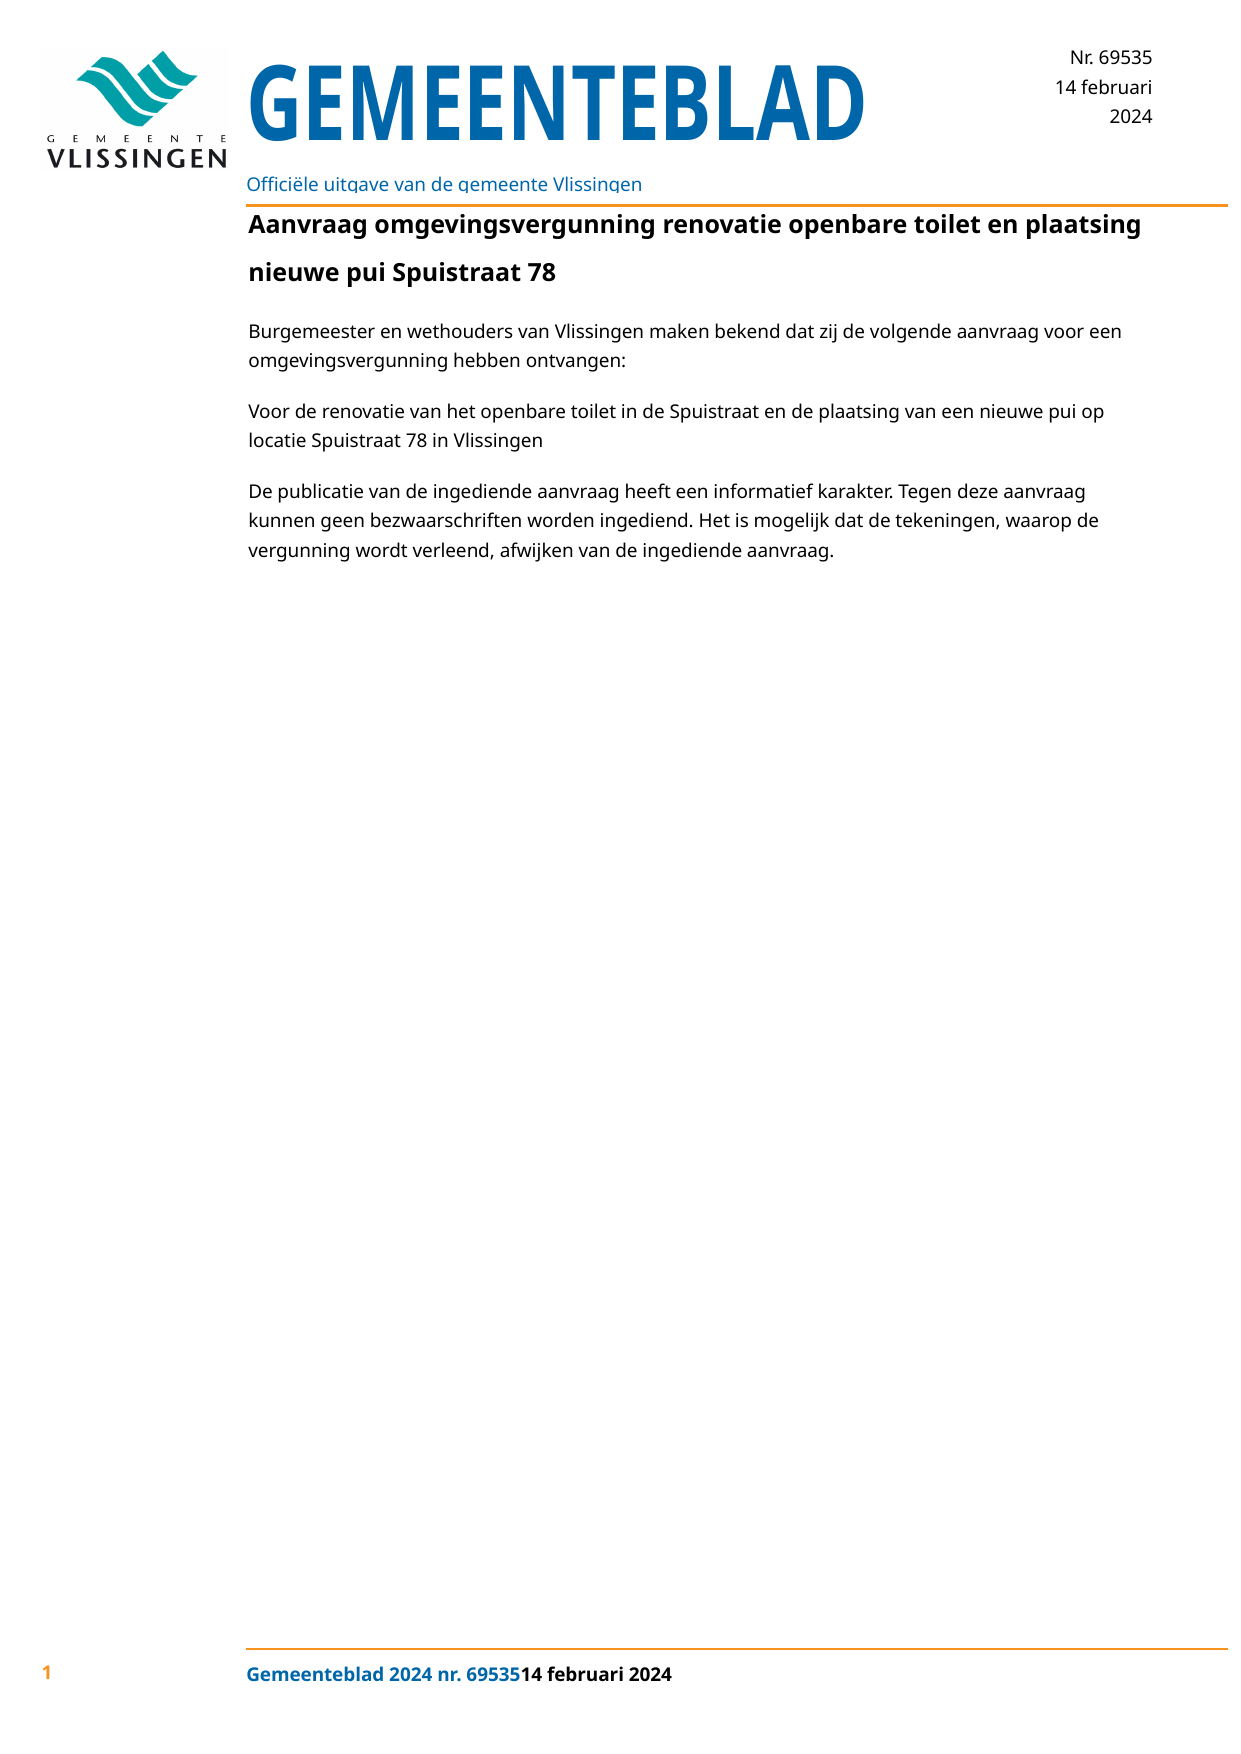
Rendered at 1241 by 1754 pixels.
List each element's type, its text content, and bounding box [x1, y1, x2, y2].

text Burgemeester en wethouders van Vlissingen maken bekend dat zij de volgende aanvraag voor een omgevingsvergunning hebben ontvangen: [248, 318, 1152, 373]
text Aanvraag omgevingsvergunning renovatie openbare toilet en plaatsing nieuwe pui Spuistraat 78 [248, 207, 1152, 288]
text De publicatie van de ingediende aanvraag heeft een informatief karakter. Tegen deze aanvraag kunnen geen bezwaarschriften worden ingediend. Het is mogelijk dat de tekeningen, waarop de vergunning wordt verleend, afwijken van de ingediende aanvraag. [248, 478, 1152, 563]
picture [41, 47, 231, 172]
text Voor de renovatie van het openbare toilet in de Spuistraat en de plaatsing van een nieuwe pui op locatie Spuistraat 78 in Vlissingen [248, 398, 1152, 453]
